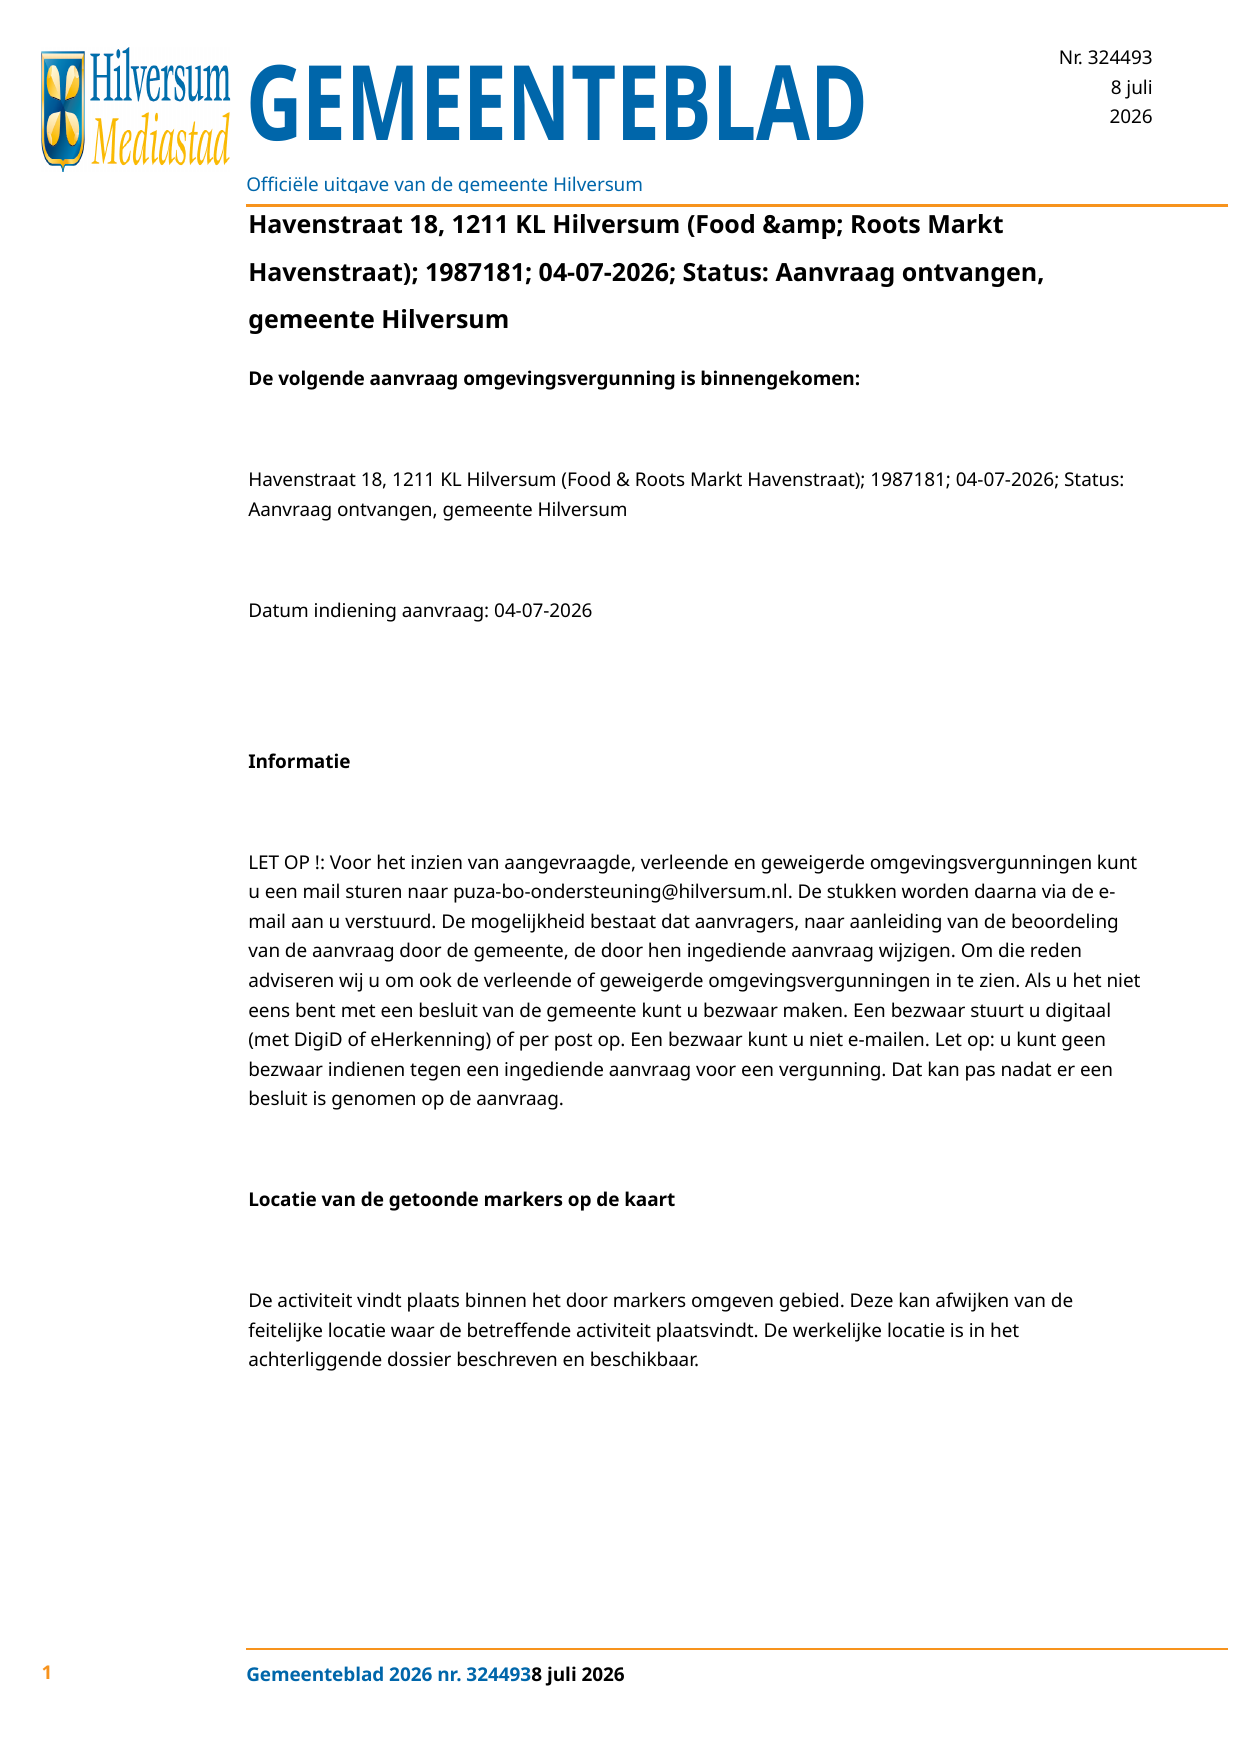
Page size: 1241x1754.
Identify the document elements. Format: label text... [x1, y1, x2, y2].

text Datum indiening aanvraag: 04-07-2026 [248, 597, 1152, 622]
picture [41, 47, 231, 172]
text Havenstraat 18, 1211 KL Hilversum (Food &amp; Roots Markt Havenstraat); 1987181; 04-07-2026; Status: Aanvraag ontvangen, gemeente Hilversum [248, 207, 1152, 336]
text De activiteit vindt plaats binnen het door markers omgeven gebied. Deze kan afwijken van de feitelijke locatie waar de betreffende activiteit plaatsvindt. De werkelijke locatie is in het achterliggende dossier beschreven en beschikbaar. [248, 1287, 1152, 1372]
text LET OP !: Voor het inzien van aangevraagde, verleende en geweigerde omgevingsvergunningen kunt u een mail sturen naar puza-bo-ondersteuning@hilversum.nl. De stukken worden daarna via de e-mail aan u verstuurd. De mogelijkheid bestaat dat aanvragers, naar aanleiding van de beoordeling van de aanvraag door de gemeente, de door hen ingediende aanvraag wijzigen. Om die reden adviseren wij u om ook de verleende of geweigerde omgevingsvergunningen in te zien. Als u het niet eens bent met een besluit van de gemeente kunt u bezwaar maken. Een bezwaar stuurt u digitaal (met DigiD of eHerkenning) of per post op. Een bezwaar kunt u niet e-mailen. Let op: u kunt geen bezwaar indienen tegen een ingediende aanvraag voor een vergunning. Dat kan pas nadat er een besluit is genomen op de aanvraag. [248, 849, 1152, 1111]
text Havenstraat 18, 1211 KL Hilversum (Food & Roots Markt Havenstraat); 1987181; 04-07-2026; Status: Aanvraag ontvangen, gemeente Hilversum [248, 466, 1152, 522]
text Informatie [248, 748, 1152, 774]
text De volgende aanvraag omgevingsvergunning is binnengekomen: [248, 366, 1152, 391]
text Locatie van de getoonde markers op de kaart [248, 1186, 1152, 1212]
